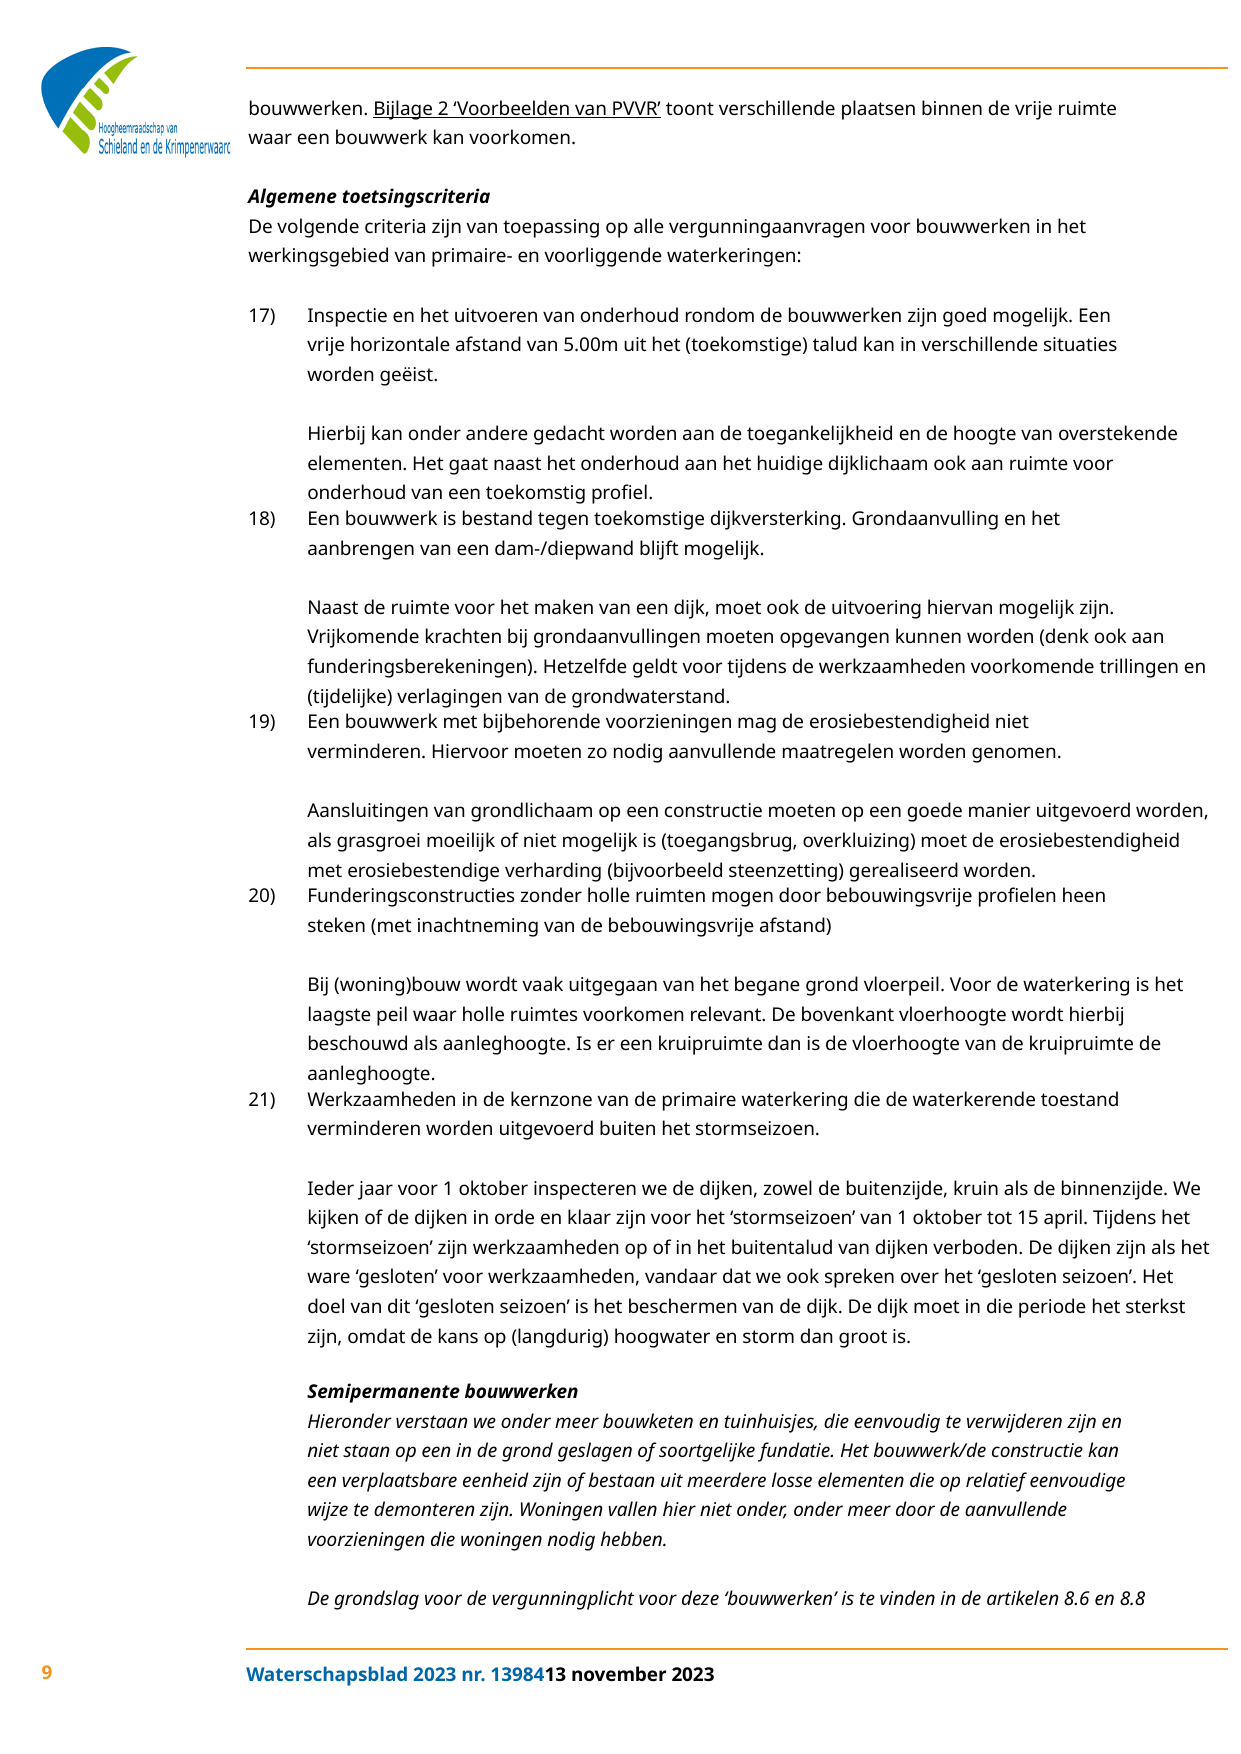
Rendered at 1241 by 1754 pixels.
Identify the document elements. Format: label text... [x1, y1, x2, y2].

table_header Aansluitingen van grondlichaam op een constructie moeten op een goede manier uitgevoerd worden, als grasgroei moeilijk of niet mogelijk is (toegangsbrug, overkluizing) moet de erosiebestendigheid met erosiebestendige verharding (bijvoorbeeld steenzetting) gerealiseerd worden. [307, 798, 1211, 882]
table_header Hierbij kan onder andere gedacht worden aan de toegankelijkheid en de hoogte van overstekende elementen. Het gaat naast het onderhoud aan het huidige dijklichaam ook aan ruimte voor onderhoud van een toekomstig profiel. [307, 420, 1211, 505]
list Semipermanente bouwwerken [248, 1378, 1152, 1404]
table_header Naast de ruimte voor het maken van een dijk, moet ook de uitvoering hiervan mogelijk zijn. Vrijkomende krachten bij grondaanvullingen moeten opgevangen kunnen worden (denk ook aan funderingsberekeningen). Hetzelfde geldt voor tijdens de werkzaamheden voorkomende trillingen en (tijdelijke) verlagingen van de grondwaterstand. [307, 594, 1211, 709]
text De volgende criteria zijn van toepassing op alle vergunningaanvragen voor bouwwerken in het werkingsgebied van primaire- en voorliggende waterkeringen: [248, 213, 1152, 268]
picture [41, 47, 231, 172]
list Een bouwwerk is bestand tegen toekomstige dijkversterking. Grondaanvulling en het aanbrengen van een dam-/diepwand blijft mogelijk. [248, 505, 1152, 561]
list Funderingsconstructies zonder holle ruimten mogen door bebouwingsvrije profielen heen steken (met inachtneming van de bebouwingsvrije afstand) [248, 883, 1152, 938]
list Een bouwwerk met bijbehorende voorzieningen mag de erosiebestendigheid niet verminderen. Hiervoor moeten zo nodig aanvullende maatregelen worden genomen. [248, 709, 1152, 764]
list Hieronder verstaan we onder meer bouwketen en tuinhuisjes, die eenvoudig te verwijderen zijn en niet staan op een in de grond geslagen of soortgelijke fundatie. Het bouwwerk/de constructie kan een verplaatsbare eenheid zijn of bestaan uit meerdere losse elementen die op relatief eenvoudige wijze te demonteren zijn. Woningen vallen hier niet onder, onder meer door de aanvullende voorzieningen die woningen nodig hebben. [248, 1408, 1152, 1552]
text Algemene toetsingscriteria [248, 183, 1152, 209]
list Werkzaamheden in de kernzone van de primaire waterkering die de waterkerende toestand verminderen worden uitgevoerd buiten het stormseizoen. [248, 1086, 1152, 1141]
table_header Bij (woning)bouw wordt vaak uitgegaan van het begane grond vloerpeil. Voor de waterkering is het laagste peil waar holle ruimtes voorkomen relevant. De bovenkant vloerhoogte wordt hierbij beschouwd als aanleghoogte. Is er een kruipruimte dan is de vloerhoogte van de kruipruimte de aanleghoogte. [307, 971, 1211, 1086]
text bouwwerken. Bijlage 2 ‘Voorbeelden van PVVR’ toont verschillende plaatsen binnen de vrije ruimte waar een bouwwerk kan voorkomen. [248, 95, 1152, 150]
list De grondslag voor de vergunningplicht voor deze ‘bouwwerken’ is te vinden in de artikelen 8.6 en 8.8 [248, 1585, 1152, 1611]
table_header Ieder jaar voor 1 oktober inspecteren we de dijken, zowel de buitenzijde, kruin als de binnenzijde. We kijken of de dijken in orde en klaar zijn voor het ‘stormseizoen’ van 1 oktober tot 15 april. Tijdens het ‘stormseizoen’ zijn werkzaamheden op of in het buitentalud van dijken verboden. De dijken zijn als het ware ‘gesloten’ voor werkzaamheden, vandaar dat we ook spreken over het ‘gesloten seizoen’. Het doel van dit ‘gesloten seizoen’ is het beschermen van de dijk. De dijk moet in die periode het sterkst zijn, omdat de kans op (langdurig) hoogwater en storm dan groot is. [307, 1175, 1211, 1348]
list Inspectie en het uitvoeren van onderhoud rondom de bouwwerken zijn goed mogelijk. Een vrije horizontale afstand van 5.00m uit het (toekomstige) talud kan in verschillende situaties worden geëist. [248, 302, 1152, 387]
